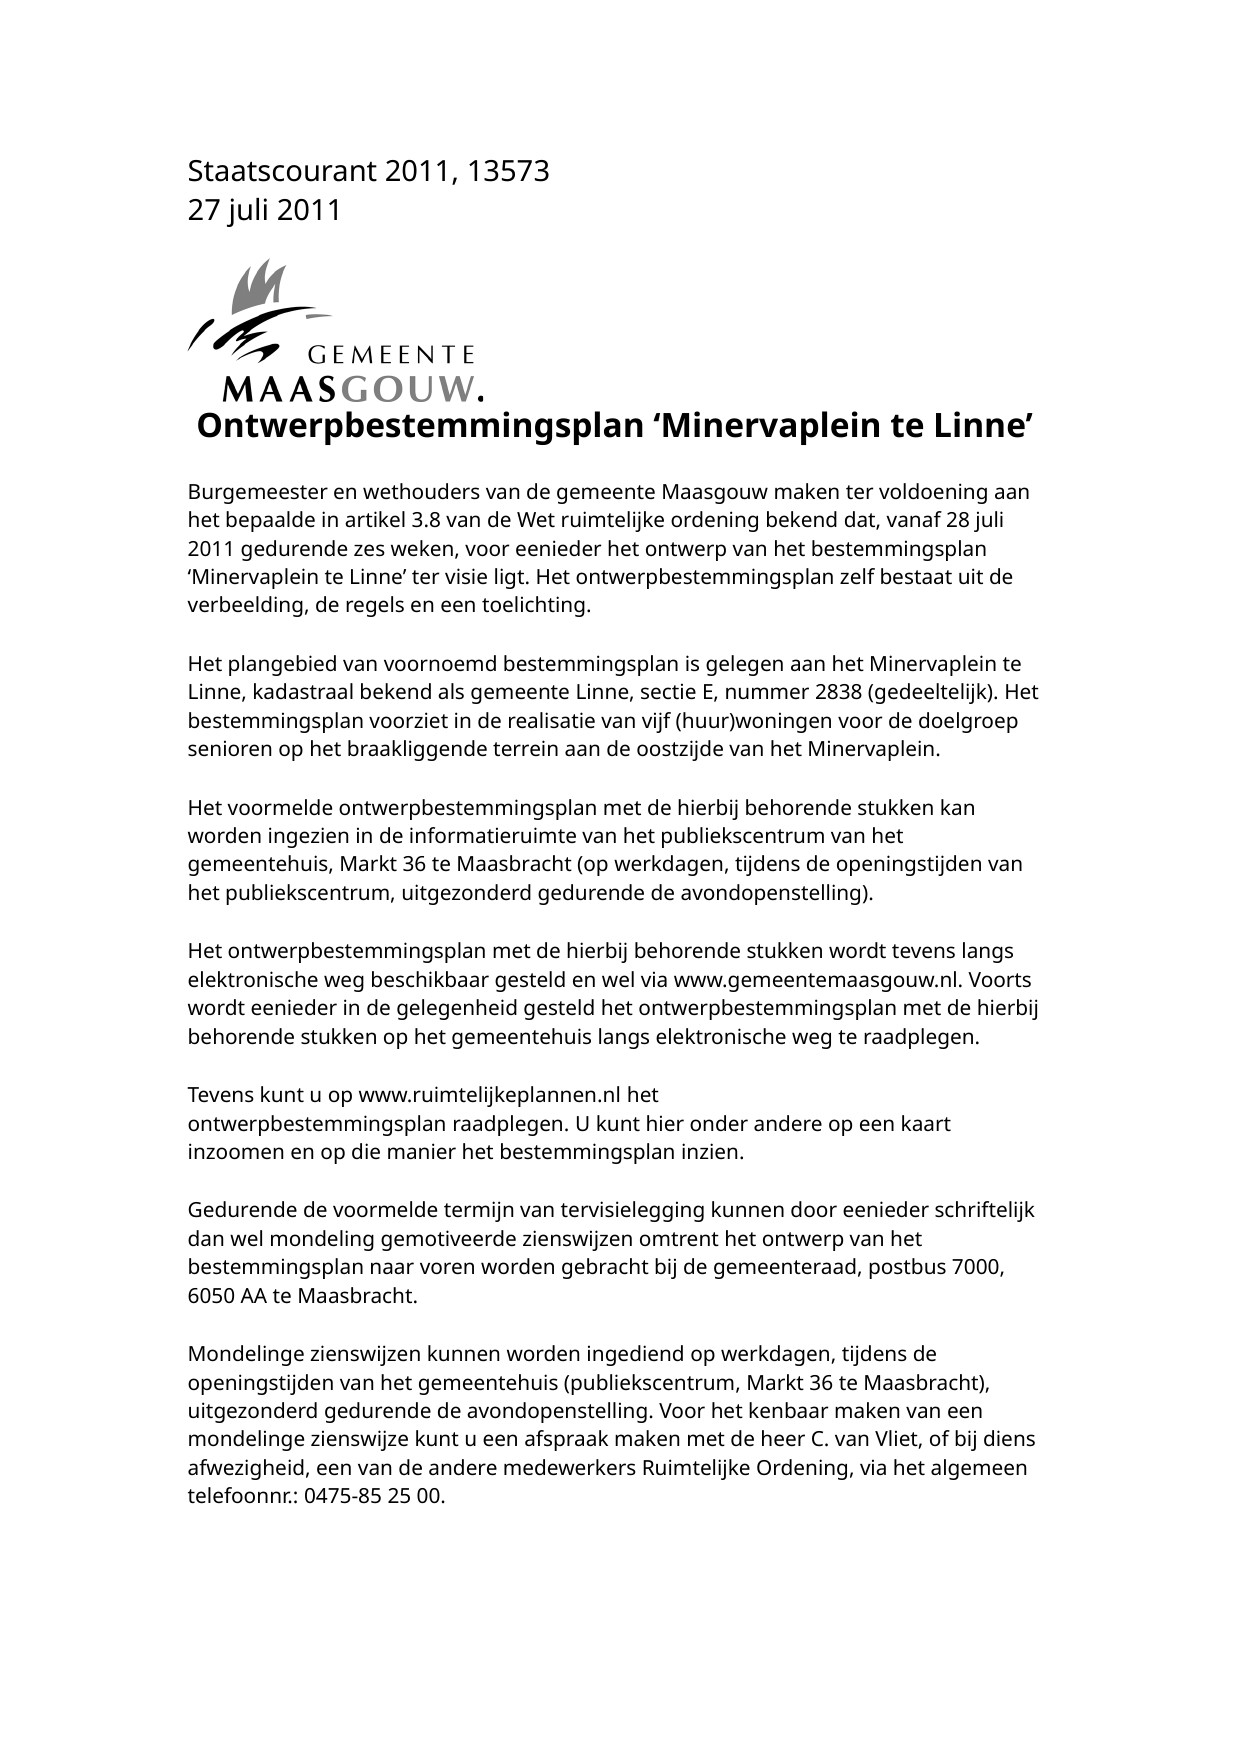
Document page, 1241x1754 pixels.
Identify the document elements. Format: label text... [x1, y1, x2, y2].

text Mondelinge zienswijzen kunnen worden ingediend op werkdagen, tijdens de openingstijden van het gemeentehuis (publiekscentrum, Markt 36 te Maasbracht), uitgezonderd gedurende de avondopenstelling. Voor het kenbaar maken van een mondelinge zienswijze kunt u een afspraak maken met de heer C. van Vliet, of bij diens afwezigheid, een van de andere medewerkers Ruimtelijke Ordening, via het algemeen telefoonnr.: 0475-85 25 00. [187, 1339, 1053, 1510]
text Het plangebied van voornoemd bestemmingsplan is gelegen aan het Minervaplein te Linne, kadastraal bekend als gemeente Linne, sectie E, nummer 2838 (gedeeltelijk). Het bestemmingsplan voorziet in de realisatie van vijf (huur)woningen voor de doelgroep senioren op het braakliggende terrein aan de oostzijde van het Minervaplein. [187, 649, 1053, 763]
text Staatscourant 2011, 13573 [187, 150, 1053, 190]
text Het ontwerpbestemmingsplan met de hierbij behorende stukken wordt tevens langs elektronische weg beschikbaar gesteld en wel via www.gemeentemaasgouw.nl. Voorts wordt eenieder in de gelegenheid gesteld het ontwerpbestemmingsplan met de hierbij behorende stukken op het gemeentehuis langs elektronische weg te raadplegen. [187, 936, 1053, 1050]
picture [187, 258, 484, 402]
text Tevens kunt u op www.ruimtelijkeplannen.nl het ontwerpbestemmingsplan raadplegen. U kunt hier onder andere op een kaart inzoomen en op die manier het bestemmingsplan inzien. [187, 1080, 1053, 1166]
subtitle Ontwerpbestemmingsplan ‘Minervaplein te Linne’ [187, 271, 1053, 447]
text Gedurende de voormelde termijn van tervisielegging kunnen door eenieder schriftelijk dan wel mondeling gemotiveerde zienswijzen omtrent het ontwerp van het bestemmingsplan naar voren worden gebracht bij de gemeenteraad, postbus 7000, 6050 AA te Maasbracht. [187, 1196, 1053, 1309]
text 27 juli 2011 [187, 190, 1053, 229]
text Het voormelde ontwerpbestemmingsplan met de hierbij behorende stukken kan worden ingezien in de informatieruimte van het publiekscentrum van het gemeentehuis, Markt 36 te Maasbracht (op werkdagen, tijdens de openingstijden van het publiekscentrum, uitgezonderd gedurende de avondopenstelling). [187, 793, 1053, 906]
text Burgemeester en wethouders van de gemeente Maasgouw maken ter voldoening aan het bepaalde in artikel 3.8 van de Wet ruimtelijke ordening bekend dat, vanaf 28 juli 2011 gedurende zes weken, voor eenieder het ontwerp van het bestemmingsplan ‘Minervaplein te Linne’ ter visie ligt. Het ontwerpbestemmingsplan zelf bestaat uit de verbeelding, de regels en een toelichting. [187, 477, 1053, 619]
